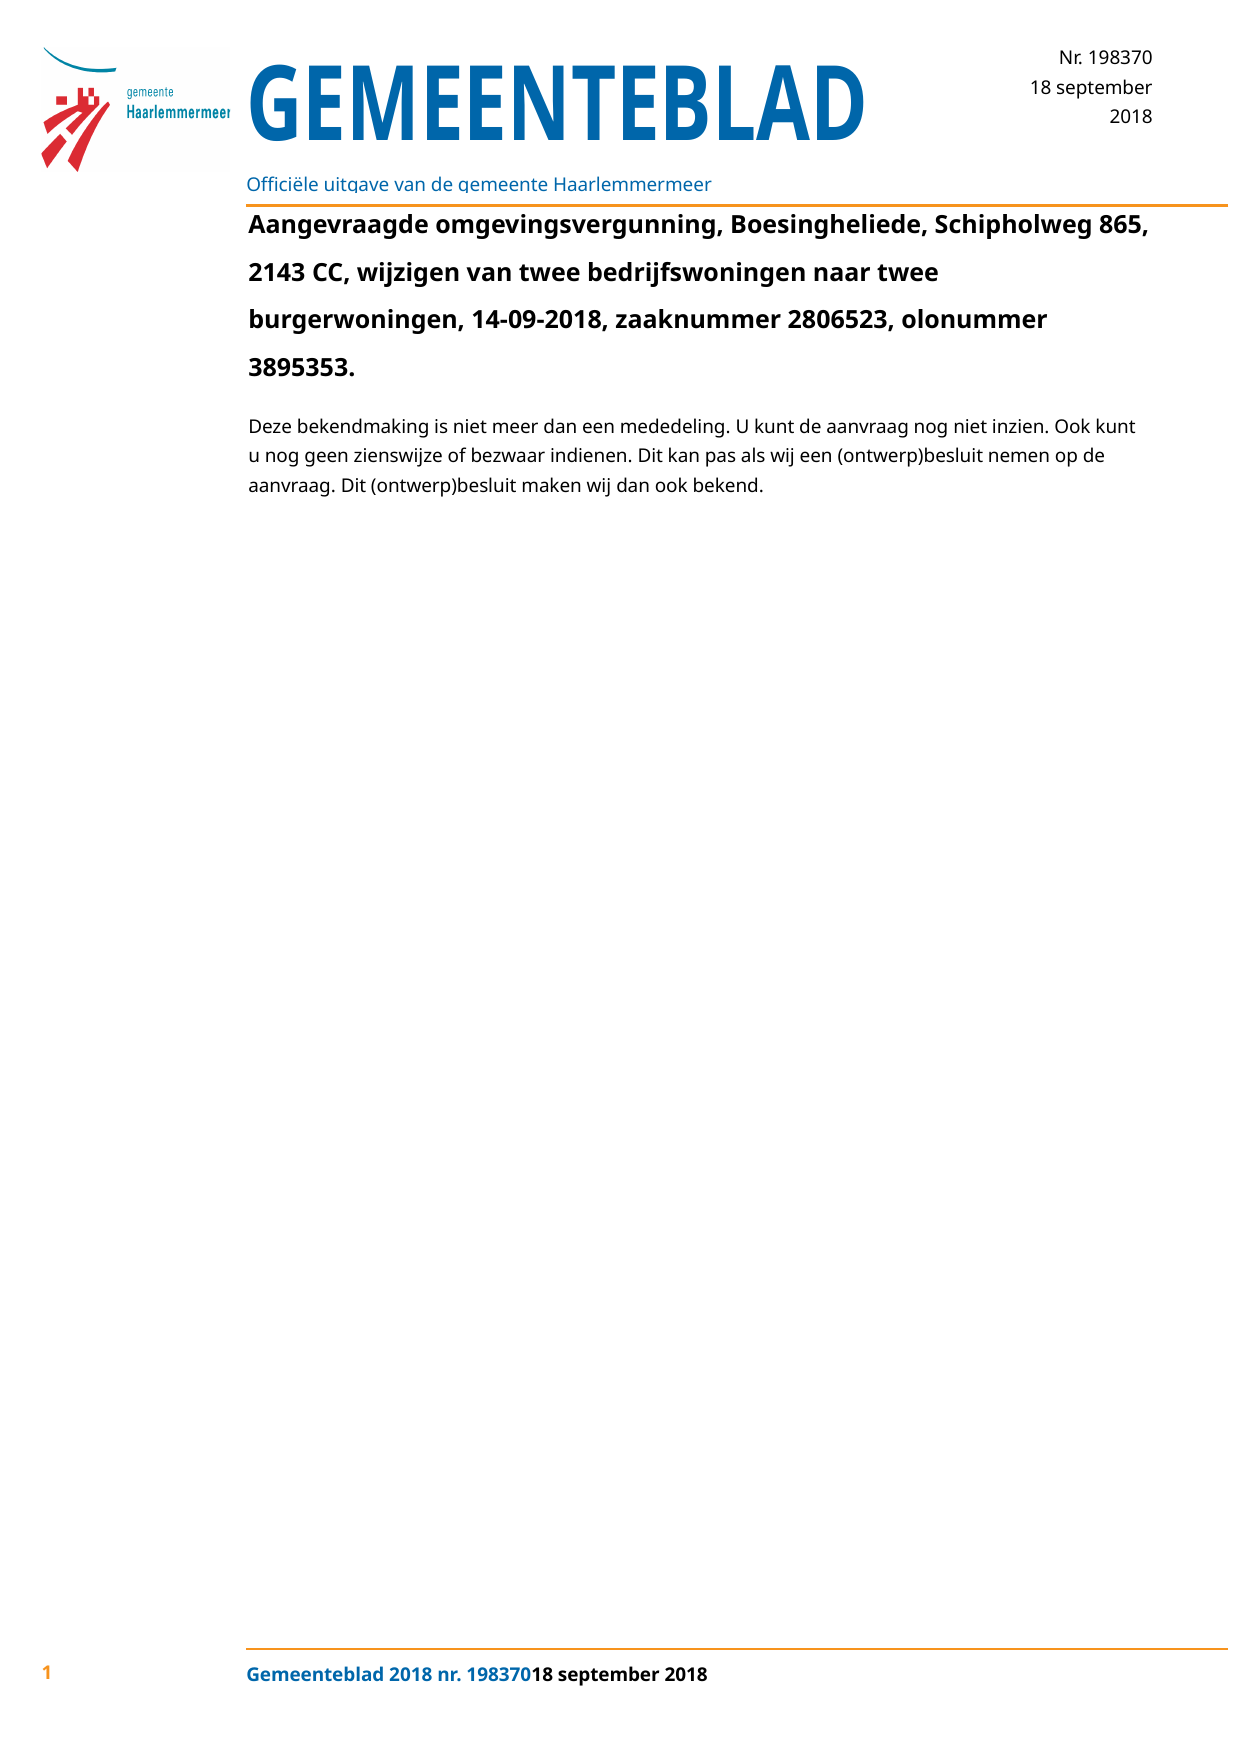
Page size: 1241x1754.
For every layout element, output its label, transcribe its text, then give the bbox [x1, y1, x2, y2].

text Aangevraagde omgevingsvergunning, Boesingheliede, Schipholweg 865, 2143 CC, wijzigen van twee bedrijfswoningen naar twee burgerwoningen, 14-09-2018, zaaknummer 2806523, olonummer 3895353. [248, 207, 1152, 384]
text Deze bekendmaking is niet meer dan een mededeling. U kunt de aanvraag nog niet inzien. Ook kunt u nog geen zienswijze of bezwaar indienen. Dit kan pas als wij een (ontwerp)besluit nemen op de aanvraag. Dit (ontwerp)besluit maken wij dan ook bekend. [248, 413, 1152, 498]
picture [41, 47, 231, 172]
